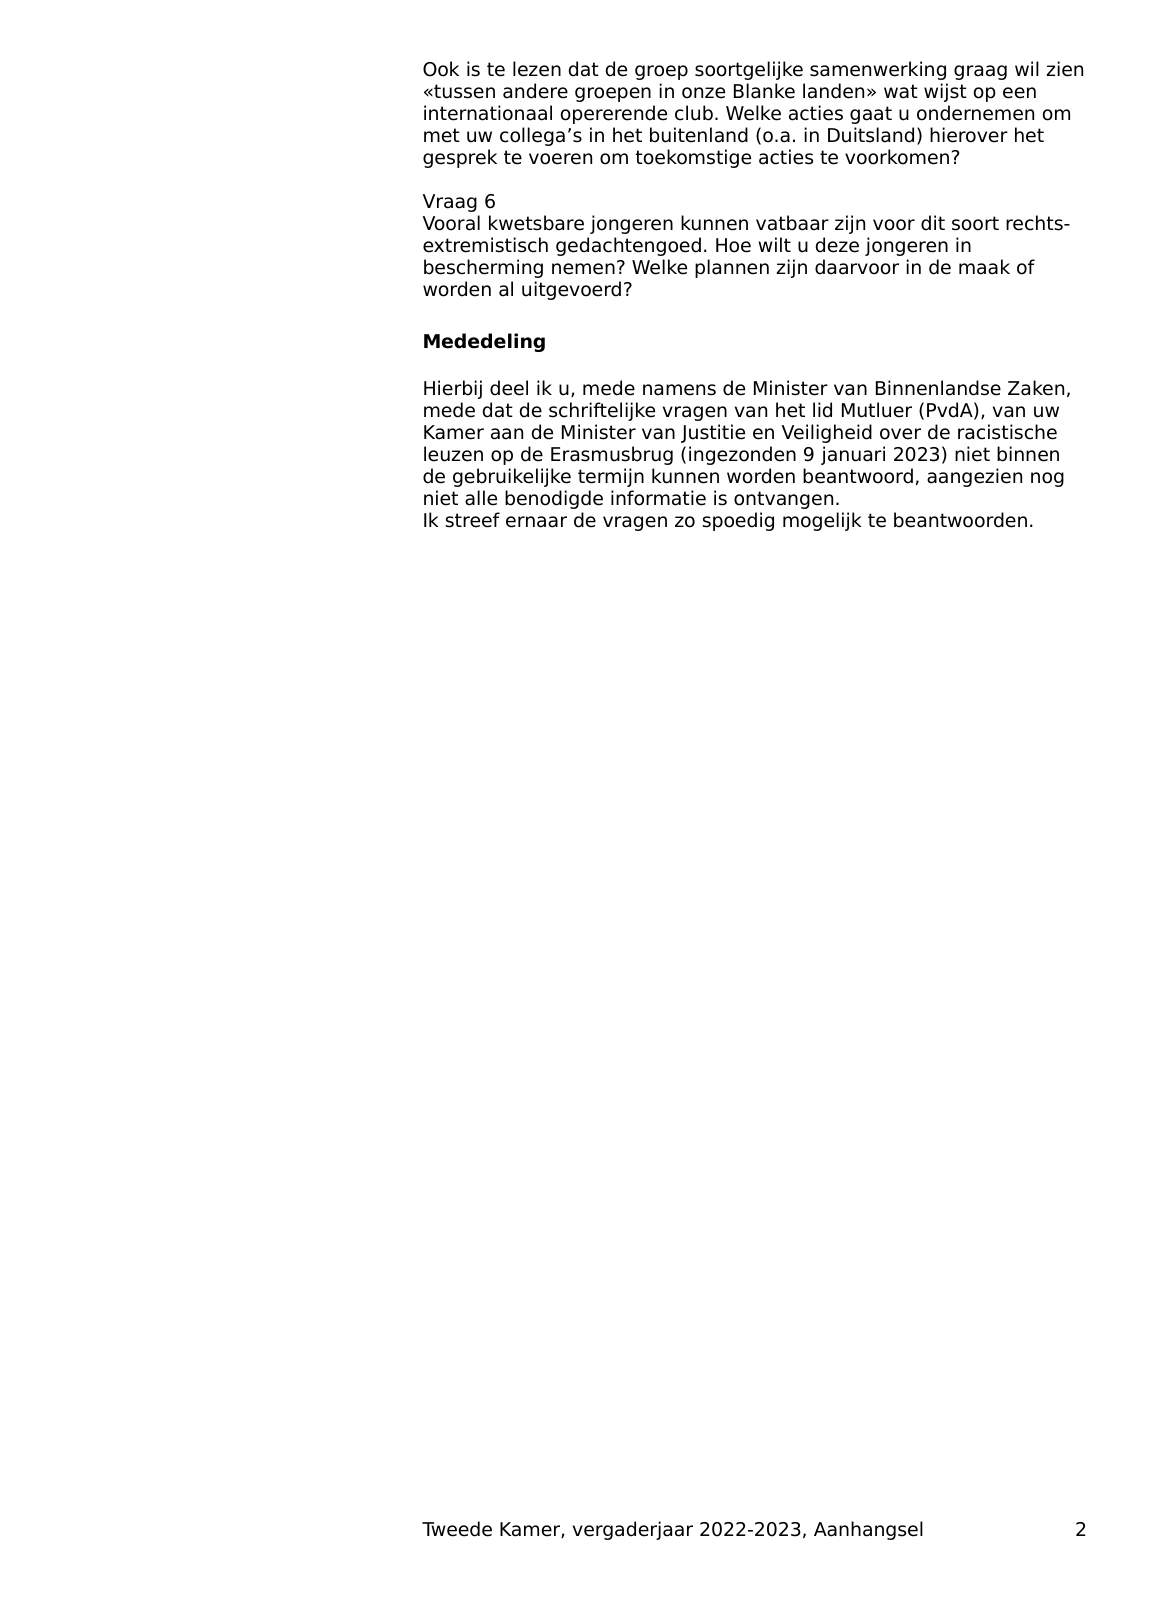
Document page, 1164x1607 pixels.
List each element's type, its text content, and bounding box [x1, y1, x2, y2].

subtitle Mededeling [422, 331, 1087, 353]
text Hierbij deel ik u, mede namens de Minister van Binnenlandse Zaken, mede dat de schriftelijke vragen van het lid Mutluer (PvdA), van uw Kamer aan de Minister van Justitie en Veiligheid over de racistische leuzen op de Erasmusbrug (ingezonden 9 januari 2023) niet binnen de gebruikelijke termijn kunnen worden beantwoord, aangezien nog niet alle benodigde informatie is ontvangen. [422, 378, 1087, 510]
text Vooral kwetsbare jongeren kunnen vatbaar zijn voor dit soort rechts-extremistisch gedachtengoed. Hoe wilt u deze jongeren in bescherming nemen? Welke plannen zijn daarvoor in de maak of worden al uitgevoerd? [422, 213, 1087, 301]
text Ik streef ernaar de vragen zo spoedig mogelijk te beantwoorden. [422, 510, 1087, 532]
text Ook is te lezen dat de groep soortgelijke samenwerking graag wil zien «tussen andere groepen in onze Blanke landen» wat wijst op een internationaal opererende club. Welke acties gaat u ondernemen om met uw collega’s in het buitenland (o.a. in Duitsland) hierover het gesprek te voeren om toekomstige acties te voorkomen? [422, 59, 1087, 169]
text Vraag 6 [422, 191, 1087, 213]
